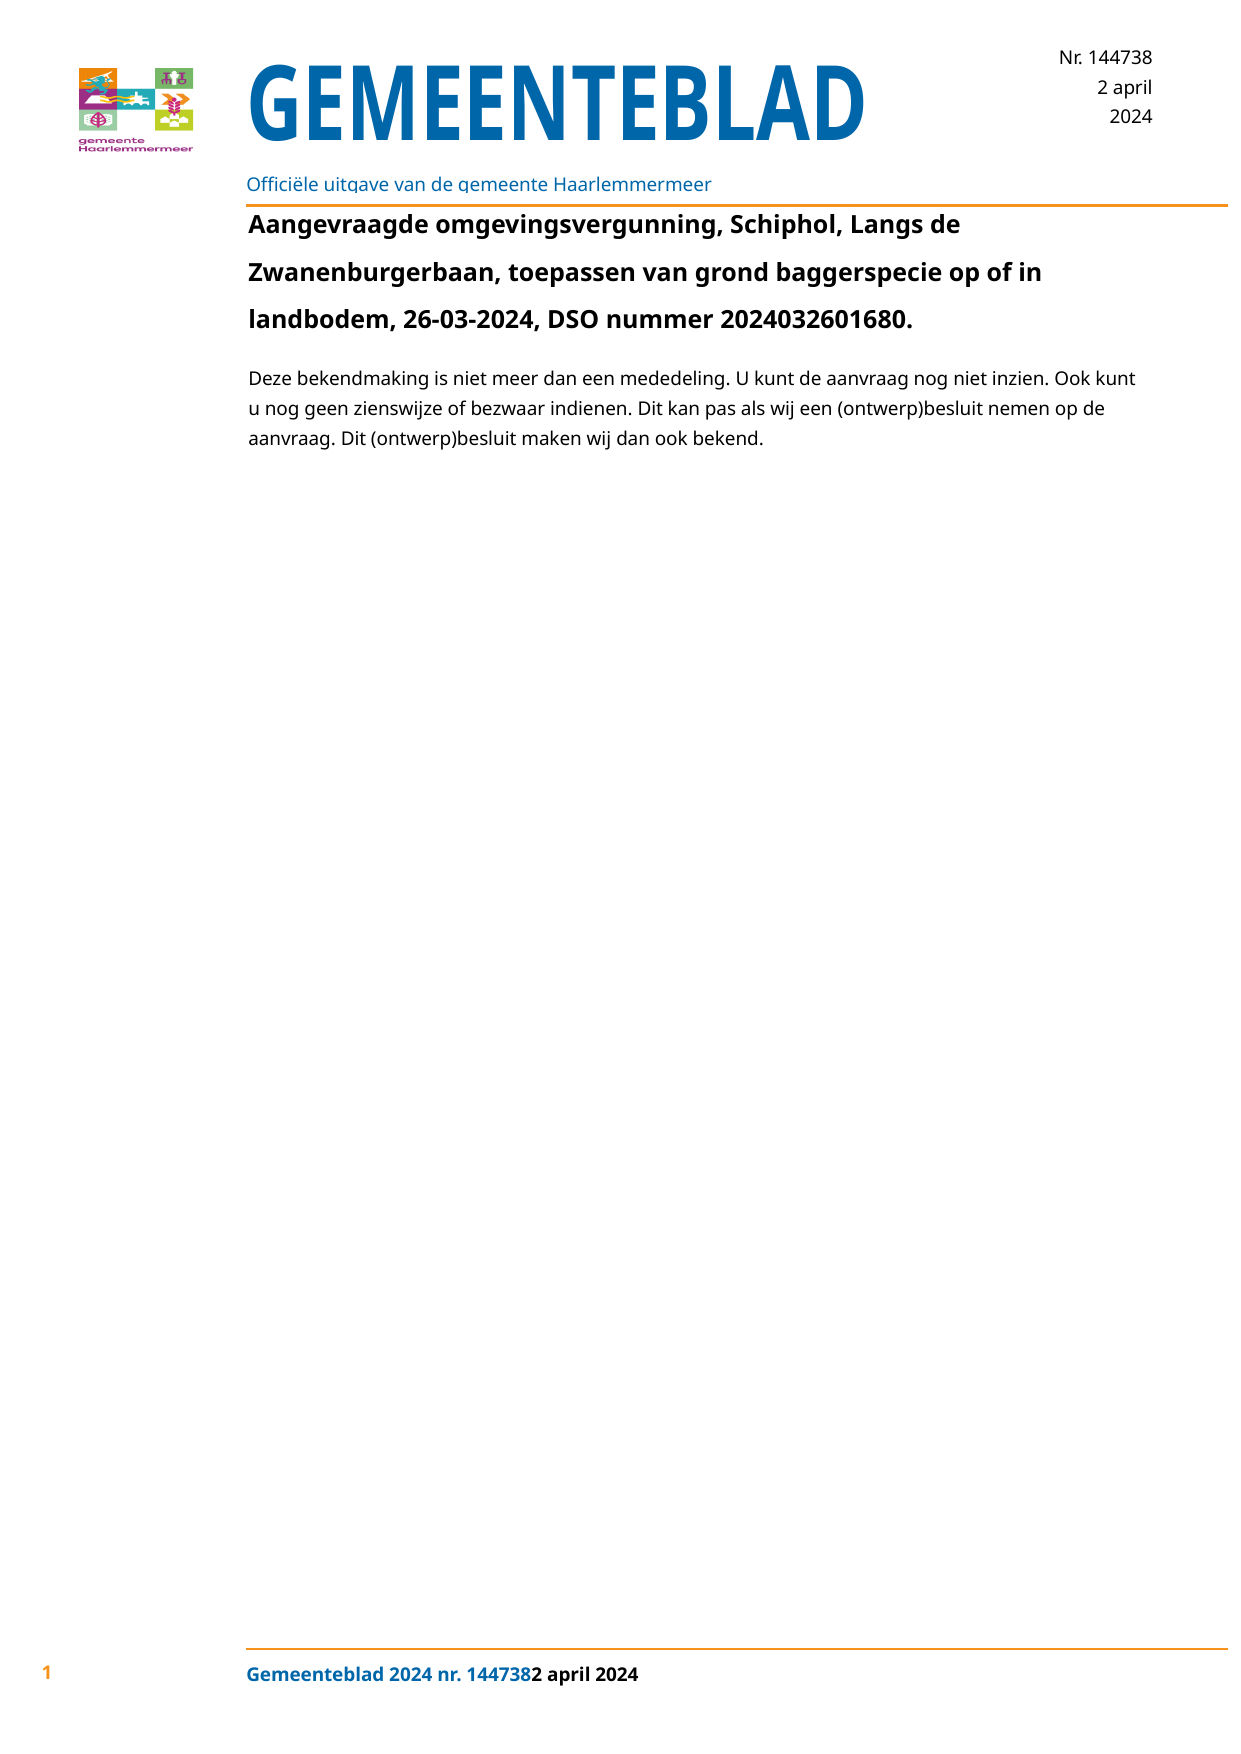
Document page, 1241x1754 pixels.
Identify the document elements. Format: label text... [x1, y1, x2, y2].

text Deze bekendmaking is niet meer dan een mededeling. U kunt de aanvraag nog niet inzien. Ook kunt u nog geen zienswijze of bezwaar indienen. Dit kan pas als wij een (ontwerp)besluit nemen op de aanvraag. Dit (ontwerp)besluit maken wij dan ook bekend. [248, 366, 1152, 450]
picture [41, 47, 231, 172]
text Aangevraagde omgevingsvergunning, Schiphol, Langs de Zwanenburgerbaan, toepassen van grond baggerspecie op of in landbodem, 26-03-2024, DSO nummer 2024032601680. [248, 207, 1152, 336]
